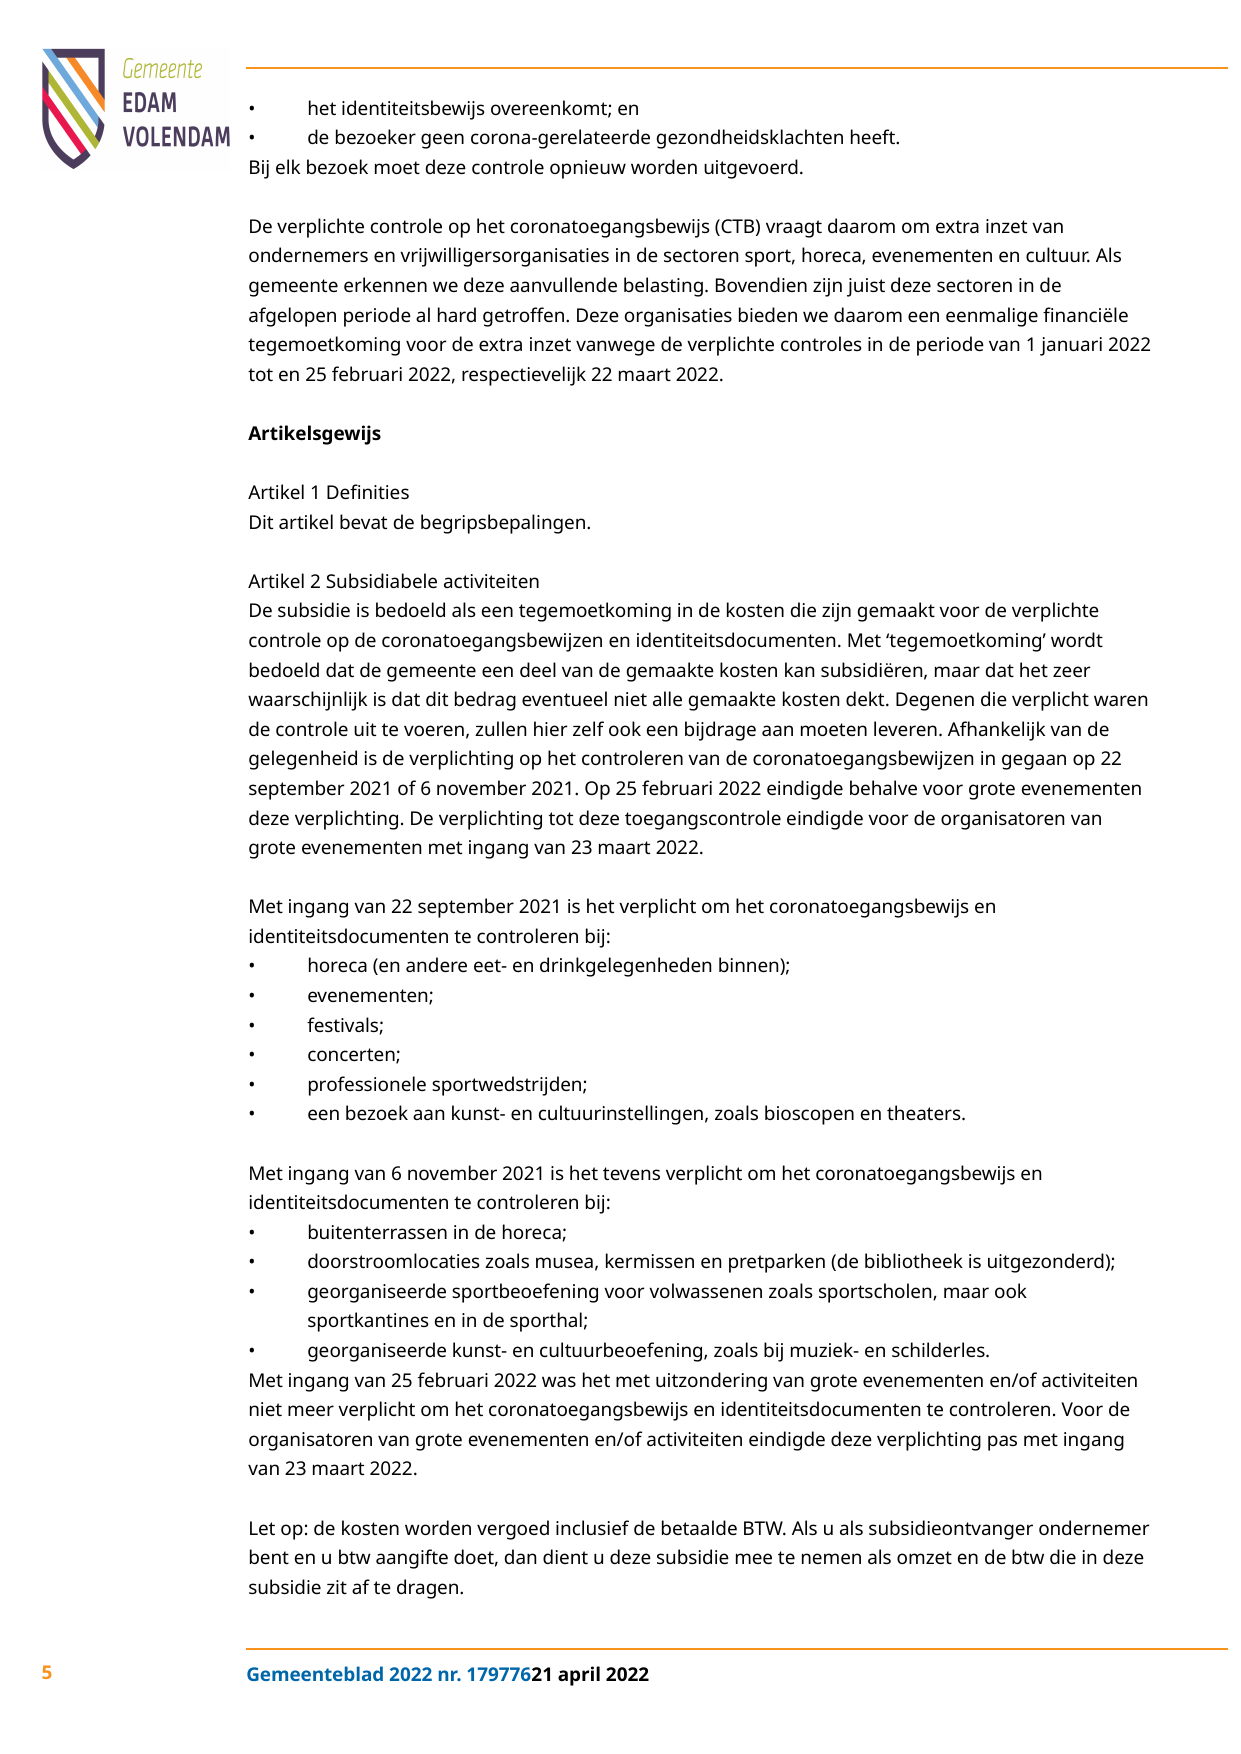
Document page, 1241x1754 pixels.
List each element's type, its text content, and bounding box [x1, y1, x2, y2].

list professionele sportwedstrijden; [248, 1071, 1152, 1097]
list horeca (en andere eet- en drinkgelegenheden binnen); [248, 953, 1152, 978]
list concerten; [248, 1041, 1152, 1067]
picture [41, 47, 231, 172]
list de bezoeker geen corona-gerelateerde gezondheidsklachten heeft. [248, 124, 1152, 150]
list buitenterrassen in de horeca; [248, 1219, 1152, 1245]
list een bezoek aan kunst- en cultuurinstellingen, zoals bioscopen en theaters. [248, 1101, 1152, 1126]
text Dit artikel bevat de begripsbepalingen. [248, 509, 1152, 535]
list festivals; [248, 1012, 1152, 1038]
text Met ingang van 22 september 2021 is het verplicht om het coronatoegangsbewijs en identiteitsdocumenten te controleren bij: [248, 893, 1152, 949]
list georganiseerde sportbeoefening voor volwassenen zoals sportscholen, maar ook sportkantines en in de sporthal; [248, 1278, 1152, 1333]
list doorstroomlocaties zoals musea, kermissen en pretparken (de bibliotheek is uitgezonderd); [248, 1248, 1152, 1274]
text De verplichte controle op het coronatoegangsbewijs (CTB) vraagt daarom om extra inzet van ondernemers en vrijwilligersorganisaties in de sectoren sport, horeca, evenementen en cultuur. Als gemeente erkennen we deze aanvullende belasting. Bovendien zijn juist deze sectoren in de afgelopen periode al hard getroffen. Deze organisaties bieden we daarom een eenmalige financiële tegemoetkoming voor de extra inzet vanwege de verplichte controles in de periode van 1 januari 2022 tot en 25 februari 2022, respectievelijk 22 maart 2022. [248, 213, 1152, 387]
text De subsidie is bedoeld als een tegemoetkoming in de kosten die zijn gemaakt voor de verplichte controle op de coronatoegangsbewijzen en identiteitsdocumenten. Met ‘tegemoetkoming’ wordt bedoeld dat de gemeente een deel van de gemaakte kosten kan subsidiëren, maar dat het zeer waarschijnlijk is dat dit bedrag eventueel niet alle gemaakte kosten dekt. Degenen die verplicht waren de controle uit te voeren, zullen hier zelf ook een bijdrage aan moeten leveren. Afhankelijk van de gelegenheid is de verplichting op het controleren van de coronatoegangsbewijzen in gegaan op 22 september 2021 of 6 november 2021. Op 25 februari 2022 eindigde behalve voor grote evenementen deze verplichting. De verplichting tot deze toegangscontrole eindigde voor de organisatoren van grote evenementen met ingang van 23 maart 2022. [248, 598, 1152, 860]
text Met ingang van 6 november 2021 is het tevens verplicht om het coronatoegangsbewijs en identiteitsdocumenten te controleren bij: [248, 1160, 1152, 1215]
text Let op: de kosten worden vergoed inclusief de betaalde BTW. Als u als subsidieontvanger ondernemer bent en u btw aangifte doet, dan dient u deze subsidie mee te nemen als omzet en de btw die in deze subsidie zit af te dragen. [248, 1515, 1152, 1600]
list georganiseerde kunst- en cultuurbeoefening, zoals bij muziek- en schilderles. [248, 1337, 1152, 1363]
text Artikel 1 Definities [248, 479, 1152, 505]
list evenementen; [248, 982, 1152, 1008]
text Artikel 2 Subsidiabele activiteiten [248, 568, 1152, 594]
text Bij elk bezoek moet deze controle opnieuw worden uitgevoerd. [248, 154, 1152, 180]
list het identiteitsbewijs overeenkomt; en [248, 95, 1152, 121]
text Artikelsgewijs [248, 420, 1152, 446]
text Met ingang van 25 februari 2022 was het met uitzondering van grote evenementen en/of activiteiten niet meer verplicht om het coronatoegangsbewijs en identiteitsdocumenten te controleren. Voor de organisatoren van grote evenementen en/of activiteiten eindigde deze verplichting pas met ingang van 23 maart 2022. [248, 1367, 1152, 1481]
